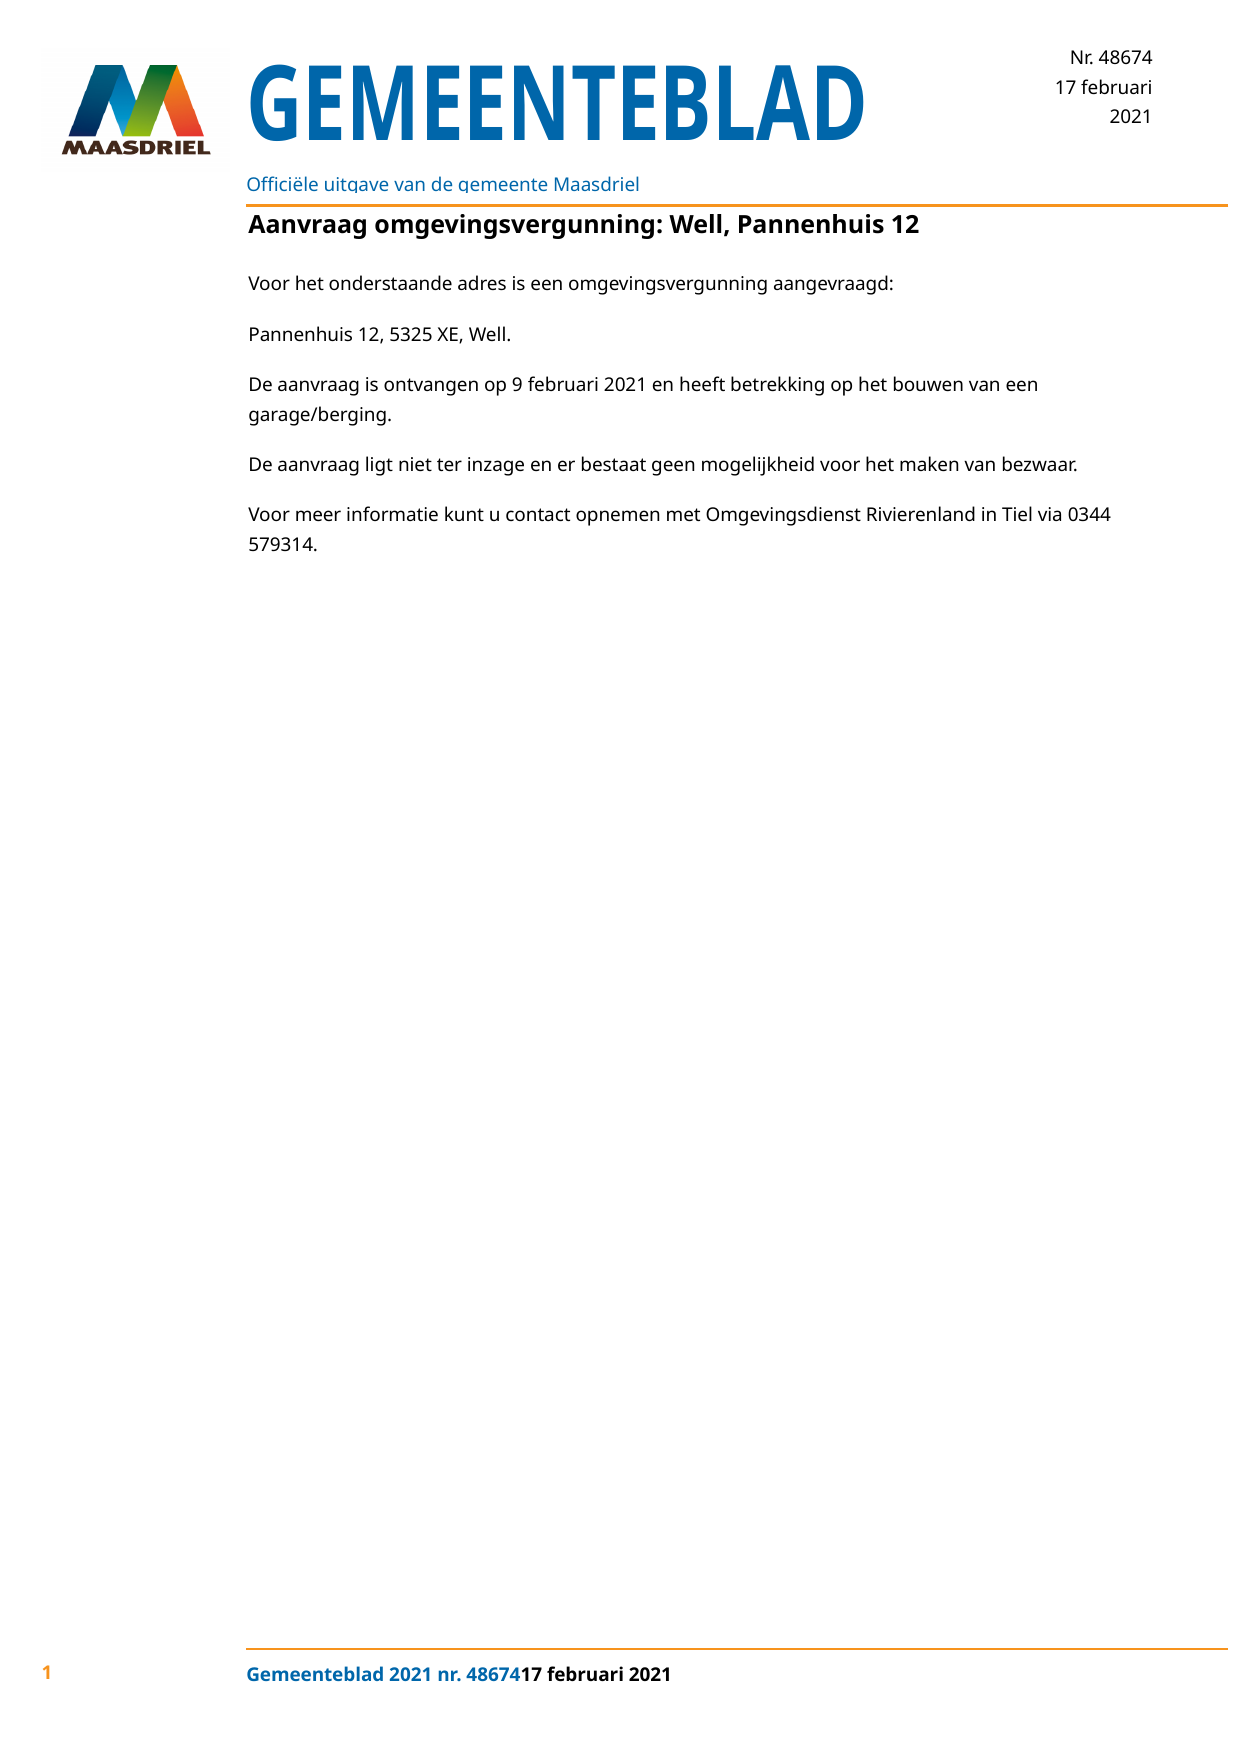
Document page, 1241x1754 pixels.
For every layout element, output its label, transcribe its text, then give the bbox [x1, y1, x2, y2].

text Aanvraag omgevingsvergunning: Well, Pannenhuis 12 [248, 207, 1152, 241]
text Pannenhuis 12, 5325 XE, Well. [248, 321, 1152, 346]
text De aanvraag is ontvangen op 9 februari 2021 en heeft betrekking op het bouwen van een garage/berging. [248, 371, 1152, 426]
text Voor het onderstaande adres is een omgevingsvergunning aangevraagd: [248, 270, 1152, 296]
text De aanvraag ligt niet ter inzage en er bestaat geen mogelijkheid voor het maken van bezwaar. [248, 451, 1152, 477]
picture [41, 47, 231, 172]
text Voor meer informatie kunt u contact opnemen met Omgevingsdienst Rivierenland in Tiel via 0344 579314. [248, 502, 1152, 557]
